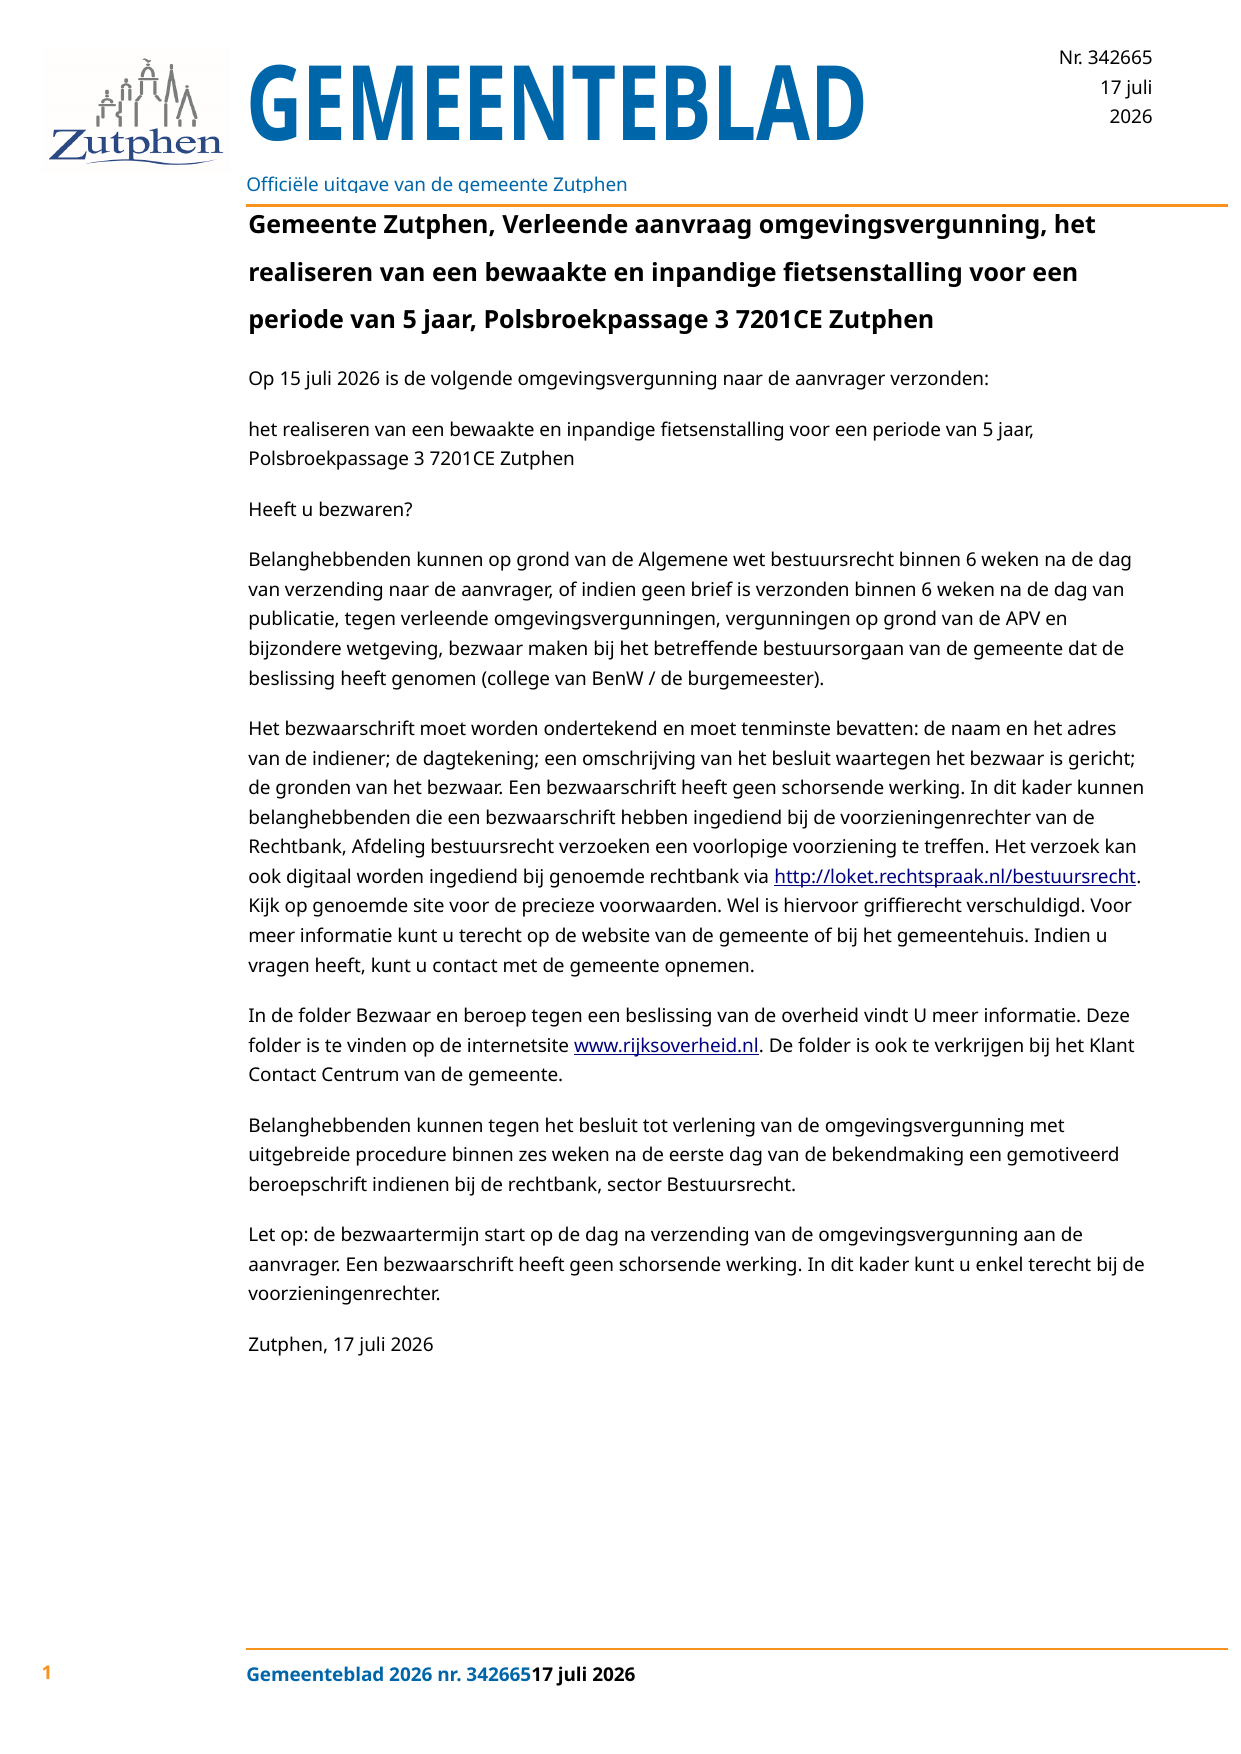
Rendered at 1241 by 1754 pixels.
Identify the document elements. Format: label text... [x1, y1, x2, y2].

text het realiseren van een bewaakte en inpandige fietsenstalling voor een periode van 5 jaar, Polsbroekpassage 3 7201CE Zutphen [248, 416, 1152, 471]
text Zutphen, 17 juli 2026 [248, 1331, 1152, 1357]
text In de folder Bezwaar en beroep tegen een beslissing van de overheid vindt U meer informatie. Deze folder is te vinden op de internetsite www.rijksoverheid.nl. De folder is ook te verkrijgen bij het Klant Contact Centrum van de gemeente. [248, 1002, 1152, 1087]
text Belanghebbenden kunnen op grond van de Algemene wet bestuursrecht binnen 6 weken na de dag van verzending naar de aanvrager, of indien geen brief is verzonden binnen 6 weken na de dag van publicatie, tegen verleende omgevingsvergunningen, vergunningen op grond van de APV en bijzondere wetgeving, bezwaar maken bij het betreffende bestuursorgaan van de gemeente dat de beslissing heeft genomen (college van BenW / de burgemeester). [248, 546, 1152, 690]
text Gemeente Zutphen, Verleende aanvraag omgevingsvergunning, het realiseren van een bewaakte en inpandige fietsenstalling voor een periode van 5 jaar, Polsbroekpassage 3 7201CE Zutphen [248, 207, 1152, 336]
text Heeft u bezwaren? [248, 496, 1152, 522]
text Het bezwaarschrift moet worden ondertekend en moet tenminste bevatten: de naam en het adres van de indiener; de dagtekening; een omschrijving van het besluit waartegen het bezwaar is gericht; de gronden van het bezwaar. Een bezwaarschrift heeft geen schorsende werking. In dit kader kunnen belanghebbenden die een bezwaarschrift hebben ingediend bij de voorzieningenrechter van de Rechtbank, Afdeling bestuursrecht verzoeken een voorlopige voorziening te treffen. Het verzoek kan ook digitaal worden ingediend bij genoemde rechtbank via http://loket.rechtspraak.nl/bestuursrecht. Kijk op genoemde site voor de precieze voorwaarden. Wel is hiervoor griffierecht verschuldigd. Voor meer informatie kunt u terecht op de website van de gemeente of bij het gemeentehuis. Indien u vragen heeft, kunt u contact met de gemeente opnemen. [248, 715, 1152, 977]
text Op 15 juli 2026 is de volgende omgevingsvergunning naar de aanvrager verzonden: [248, 366, 1152, 391]
text Let op: de bezwaartermijn start op de dag na verzending van de omgevingsvergunning aan de aanvrager. Een bezwaarschrift heeft geen schorsende werking. In dit kader kunt u enkel terecht bij de voorzieningenrechter. [248, 1221, 1152, 1306]
picture [41, 47, 231, 172]
text Belanghebbenden kunnen tegen het besluit tot verlening van de omgevingsvergunning met uitgebreide procedure binnen zes weken na de eerste dag van de bekendmaking een gemotiveerd beroepschrift indienen bij de rechtbank, sector Bestuursrecht. [248, 1112, 1152, 1197]
